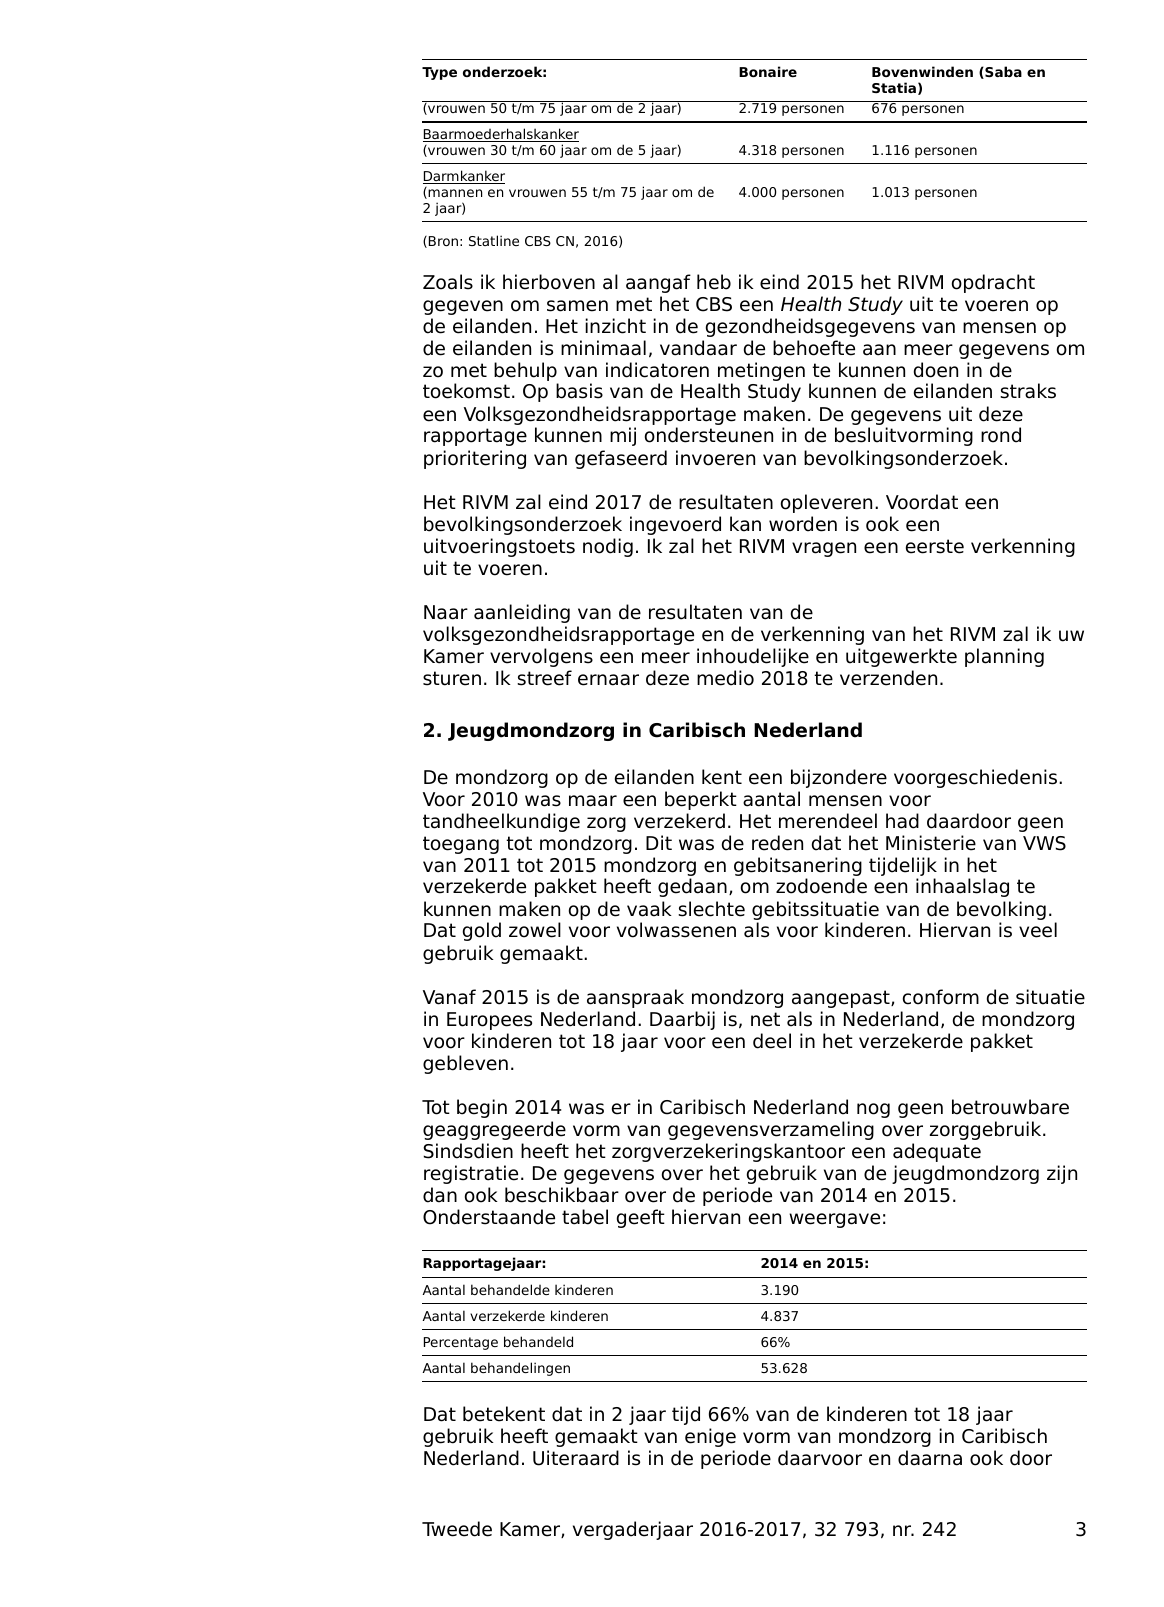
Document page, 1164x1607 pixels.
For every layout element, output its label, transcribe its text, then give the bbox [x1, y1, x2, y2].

table_cell Aantal behandelde kinderen [422, 1278, 754, 1303]
table_cell [865, 123, 1087, 143]
table_header Bonaire [732, 60, 865, 101]
table_cell Percentage behandeld [422, 1330, 754, 1355]
table_cell Baarmoederhalskanker [422, 123, 732, 143]
table_header Rapportagejaar: [422, 1251, 754, 1277]
text Het RIVM zal eind 2017 de resultaten opleveren. Voordat een bevolkingsonderzoek ingevoerd kan worden is ook een uitvoeringstoets nodig. Ik zal het RIVM vragen een eerste verkenning uit te voeren. [422, 492, 1087, 579]
table_cell 66% [754, 1330, 1087, 1355]
table_cell 53.628 [754, 1356, 1087, 1381]
text Vanaf 2015 is de aanspraak mondzorg aangepast, conform de situatie in Europees Nederland. Daarbij is, net als in Nederland, de mondzorg voor kinderen tot 18 jaar voor een deel in het verzekerde pakket gebleven. [422, 987, 1087, 1074]
text Dat betekent dat in 2 jaar tijd 66% van de kinderen tot 18 jaar gebruik heeft gemaakt van enige vorm van mondzorg in Caribisch Nederland. Uiteraard is in de periode daarvoor en daarna ook door [422, 1404, 1087, 1470]
table_cell [865, 164, 1087, 185]
table_cell 4.837 [754, 1304, 1087, 1329]
text Naar aanleiding van de resultaten van de volksgezondheidsrapportage en de verkenning van het RIVM zal ik uw Kamer vervolgens een meer inhoudelijke en uitgewerkte planning sturen. Ik streef ernaar deze medio 2018 te verzenden. [422, 602, 1087, 689]
table_cell [732, 164, 865, 185]
table_cell (mannen en vrouwen 55 t/m 75 jaar om de 2 jaar) [422, 185, 732, 221]
text De mondzorg op de eilanden kent een bijzondere voorgeschiedenis. Voor 2010 was maar een beperkt aantal mensen voor tandheelkundige zorg verzekerd. Het merendeel had daardoor geen toegang tot mondzorg. Dit was de reden dat het Ministerie van VWS van 2011 tot 2015 mondzorg en gebitsanering tijdelijk in het verzekerde pakket heeft gedaan, om zodoende een inhaalslag te kunnen maken op de vaak slechte gebitssituatie van de bevolking. Dat gold zowel voor volwassenen als voor kinderen. Hiervan is veel gebruik gemaakt. [422, 767, 1087, 964]
table_cell Aantal verzekerde kinderen [422, 1304, 754, 1329]
table_cell 4.318 personen [732, 143, 865, 163]
table_cell 1.013 personen [865, 185, 1087, 221]
table_cell Darmkanker [422, 164, 732, 185]
table_cell 676 personen [865, 102, 1087, 121]
table_header Bovenwinden (Saba en Statia) [865, 60, 1087, 101]
table_cell [732, 123, 865, 143]
table_cell 1.116 personen [865, 143, 1087, 163]
table_cell (vrouwen 30 t/m 60 jaar om de 5 jaar) [422, 143, 732, 163]
table_cell Aantal behandelingen [422, 1356, 754, 1381]
table_header Type onderzoek: [422, 60, 732, 101]
table_cell 3.190 [754, 1278, 1087, 1303]
table_cell (vrouwen 50 t/m 75 jaar om de 2 jaar) [422, 102, 732, 121]
text Zoals ik hierboven al aangaf heb ik eind 2015 het RIVM opdracht gegeven om samen met het CBS een Health Study uit te voeren op de eilanden. Het inzicht in de gezondheidsgegevens van mensen op de eilanden is minimaal, vandaar de behoefte aan meer gegevens om zo met behulp van indicatoren metingen te kunnen doen in de toekomst. Op basis van de Health Study kunnen de eilanden straks een Volksgezondheidsrapportage maken. De gegevens uit deze rapportage kunnen mij ondersteunen in de besluitvorming rond prioritering van gefaseerd invoeren van bevolkingsonderzoek. [422, 272, 1087, 469]
table_cell 4.000 personen [732, 185, 865, 221]
subtitle 2. Jeugdmondzorg in Caribisch Nederland [422, 719, 1087, 742]
text Tot begin 2014 was er in Caribisch Nederland nog geen betrouwbare geaggregeerde vorm van gegevensverzameling over zorggebruik. Sindsdien heeft het zorgverzekeringskantoor een adequate registratie. De gegevens over het gebruik van de jeugdmondzorg zijn dan ook beschikbaar over de periode van 2014 en 2015. Onderstaande tabel geeft hiervan een weergave: [422, 1097, 1087, 1228]
table_header 2014 en 2015: [754, 1251, 1087, 1277]
table_cell (Bron: Statline CBS CN, 2016) [422, 222, 1087, 249]
table_cell 2.719 personen [732, 102, 865, 121]
